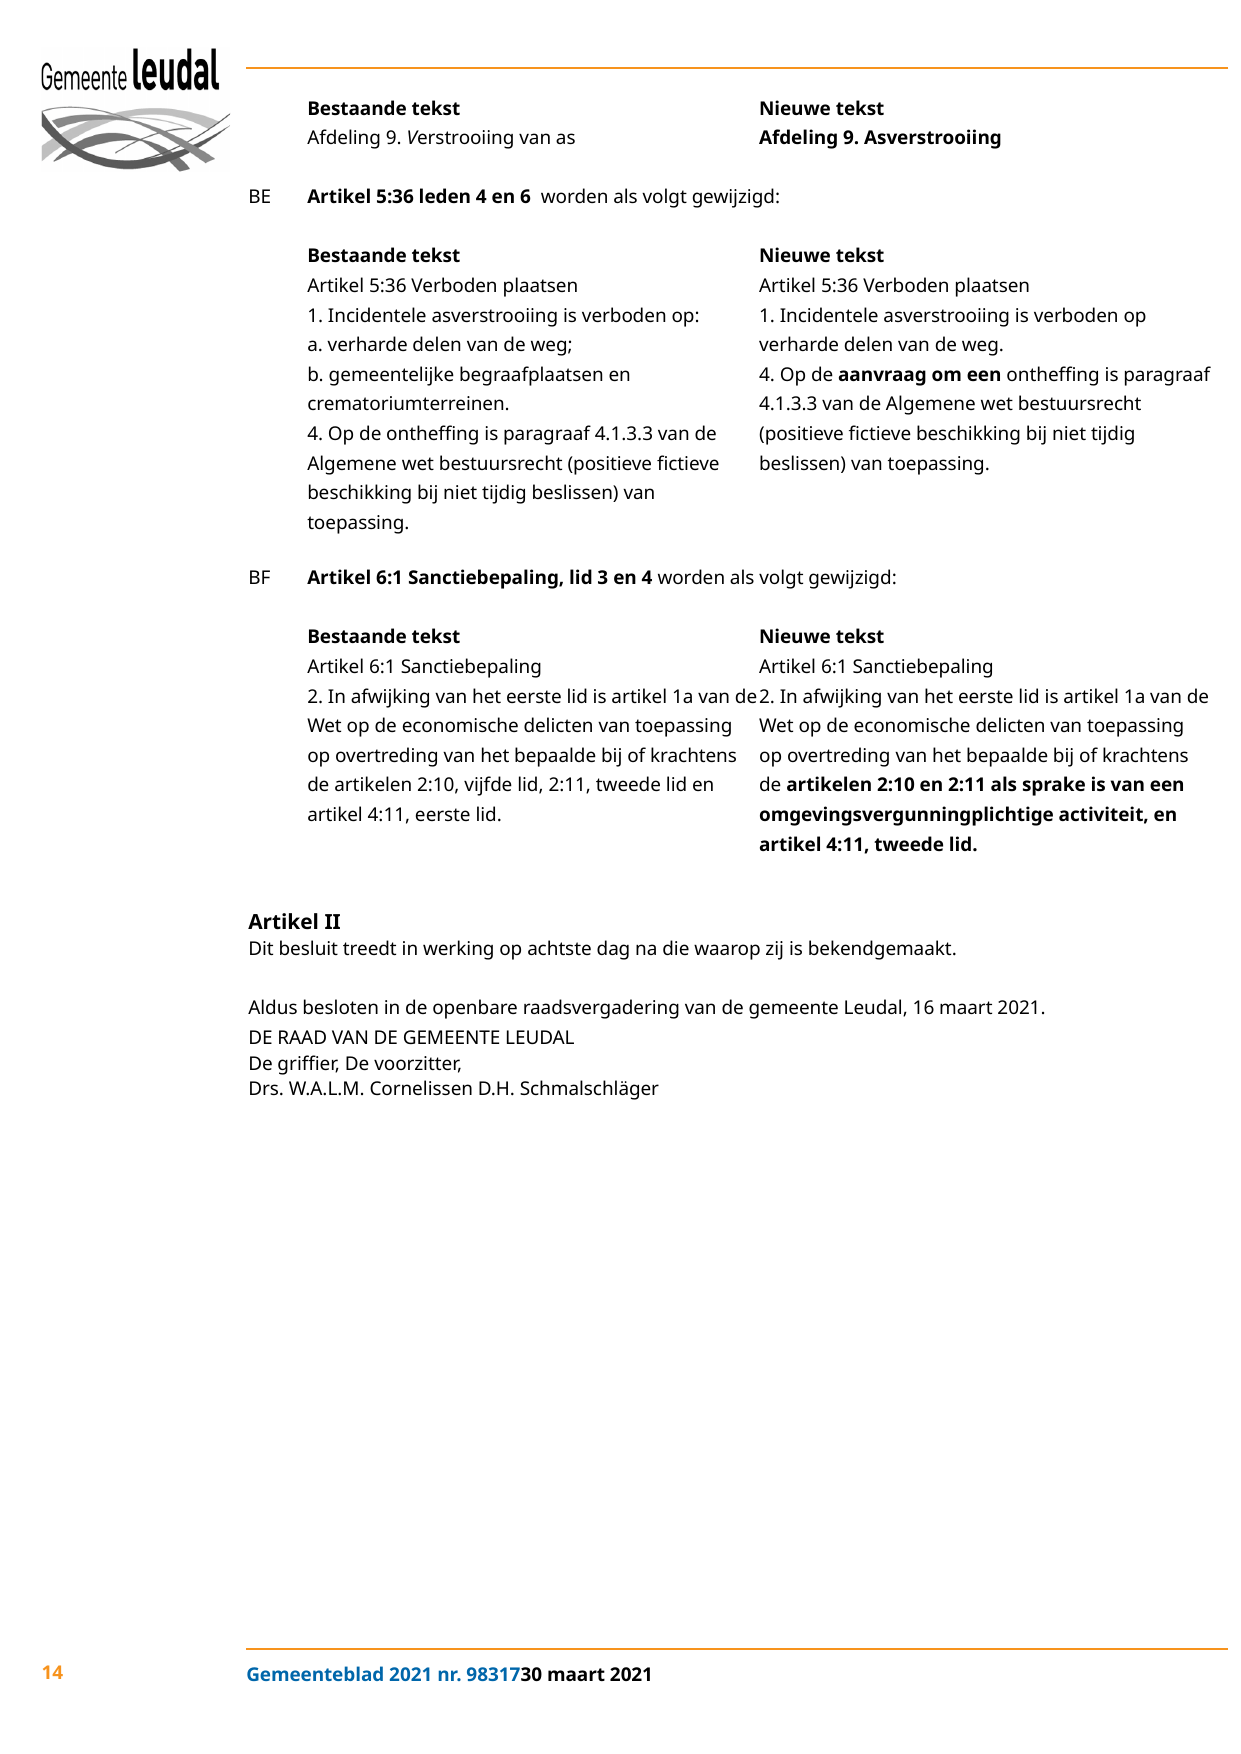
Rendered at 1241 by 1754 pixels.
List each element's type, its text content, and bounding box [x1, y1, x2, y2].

text Drs. W.A.L.M. Cornelissen D.H. Schmalschläger [248, 1076, 1152, 1101]
table_header Bestaande tekst Artikel 6:1 Sanctiebepaling 2. In afwijking van het eerste lid is artikel 1a van de Wet op de economische delicten van toepassing op overtreding van het bepaalde bij of krachtens de artikelen 2:10, vijfde lid, 2:11, tweede lid en artikel 4:11, eerste lid. [307, 624, 759, 856]
text Dit besluit treedt in werking op achtste dag na die waarop zij is bekendgemaakt. [248, 935, 1152, 961]
list Artikel 5:36 leden 4 en 6 worden als volgt gewijzigd: [248, 183, 1152, 209]
table_header Nieuwe tekst Afdeling 9. Asverstrooiing [759, 95, 1211, 150]
table_header Bestaande tekst Artikel 5:36 Verboden plaatsen 1. Incidentele asverstrooiing is verboden op: a. verharde delen van de weg; b. gemeentelijke begraafplaatsen en crematoriumterreinen. 4. Op de ontheffing is paragraaf 4.1.3.3 van de Algemene wet bestuursrecht (positieve fictieve beschikking bij niet tijdig beslissen) van toepassing. [307, 243, 759, 535]
table_header Nieuwe tekst Artikel 6:1 Sanctiebepaling 2. In afwijking van het eerste lid is artikel 1a van de Wet op de economische delicten van toepassing op overtreding van het bepaalde bij of krachtens de artikelen 2:10 en 2:11 als sprake is van een omgevingsvergunningplichtige activiteit, en artikel 4:11, tweede lid. [759, 624, 1211, 856]
text Artikel II [248, 907, 1152, 935]
text Aldus besloten in de openbare raadsvergadering van de gemeente Leudal, 16 maart 2021. [248, 994, 1152, 1020]
picture [41, 47, 231, 172]
text De griffier, De voorzitter, [248, 1050, 1152, 1076]
table_header Bestaande tekst Afdeling 9. Verstrooiing van as [307, 95, 759, 150]
table_header Nieuwe tekst Artikel 5:36 Verboden plaatsen 1. Incidentele asverstrooiing is verboden op verharde delen van de weg. 4. Op de aanvraag om een ontheffing is paragraaf 4.1.3.3 van de Algemene wet bestuursrecht (positieve fictieve beschikking bij niet tijdig beslissen) van toepassing. [759, 243, 1211, 535]
list Artikel 6:1 Sanctiebepaling, lid 3 en 4 worden als volgt gewijzigd: [248, 564, 1152, 590]
text DE RAAD VAN DE GEMEENTE LEUDAL [248, 1024, 1152, 1050]
